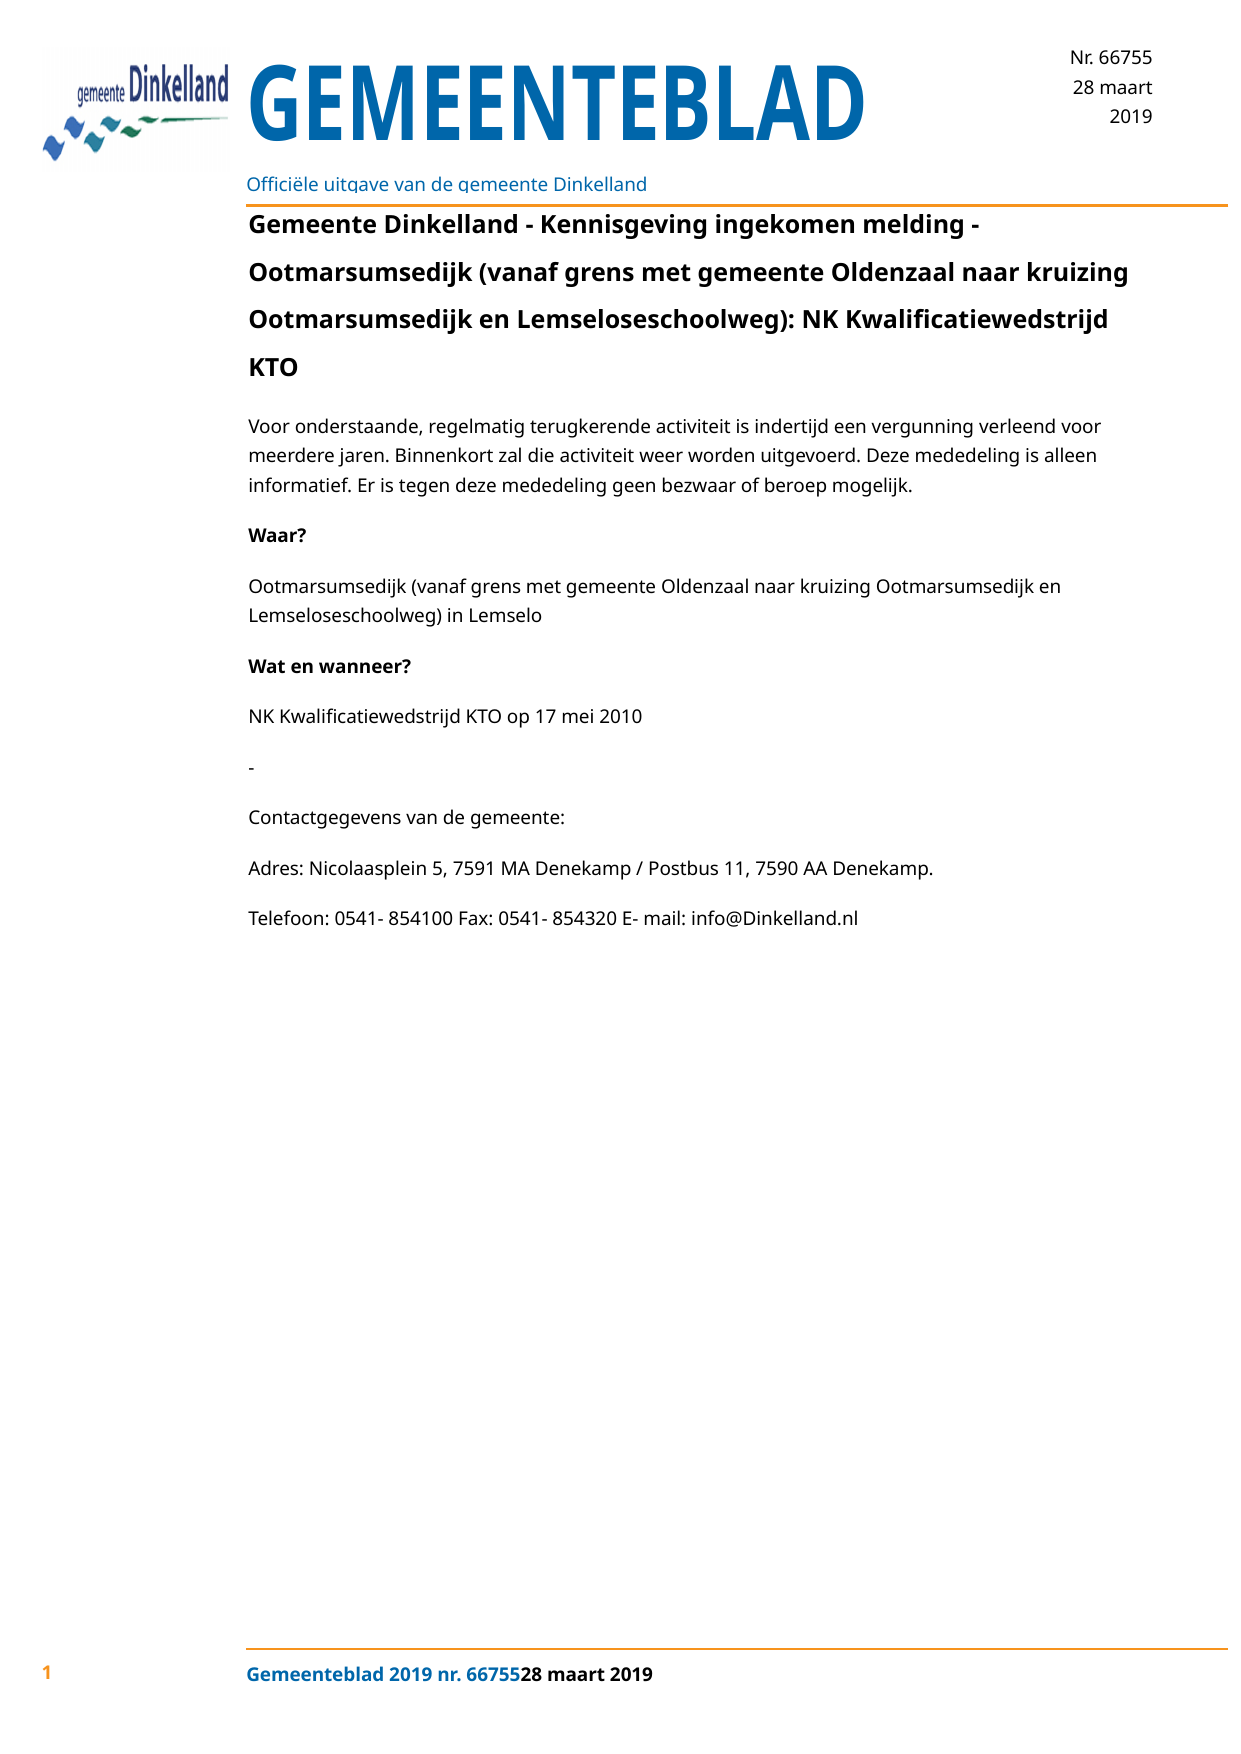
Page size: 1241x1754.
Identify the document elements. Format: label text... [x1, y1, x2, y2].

text Waar? [248, 523, 1152, 548]
text Voor onderstaande, regelmatig terugkerende activiteit is indertijd een vergunning verleend voor meerdere jaren. Binnenkort zal die activiteit weer worden uitgevoerd. Deze mededeling is alleen informatief. Er is tegen deze mededeling geen bezwaar of beroep mogelijk. [248, 413, 1152, 498]
text Ootmarsumsedijk (vanaf grens met gemeente Oldenzaal naar kruizing Ootmarsumsedijk en Lemseloseschoolweg) in Lemselo [248, 573, 1152, 628]
text Contactgegevens van de gemeente: [248, 804, 1152, 830]
text NK Kwalificatiewedstrijd KTO op 17 mei 2010 [248, 703, 1152, 729]
text - [248, 754, 1152, 780]
text Gemeente Dinkelland - Kennisgeving ingekomen melding - Ootmarsumsedijk (vanaf grens met gemeente Oldenzaal naar kruizing Ootmarsumsedijk en Lemseloseschoolweg): NK Kwalificatiewedstrijd KTO [248, 207, 1152, 384]
picture [41, 47, 231, 172]
text Adres: Nicolaasplein 5, 7591 MA Denekamp / Postbus 11, 7590 AA Denekamp. [248, 855, 1152, 881]
text Telefoon: 0541- 854100 Fax: 0541- 854320 E- mail: info@Dinkelland.nl [248, 905, 1152, 931]
text Wat en wanneer? [248, 653, 1152, 679]
